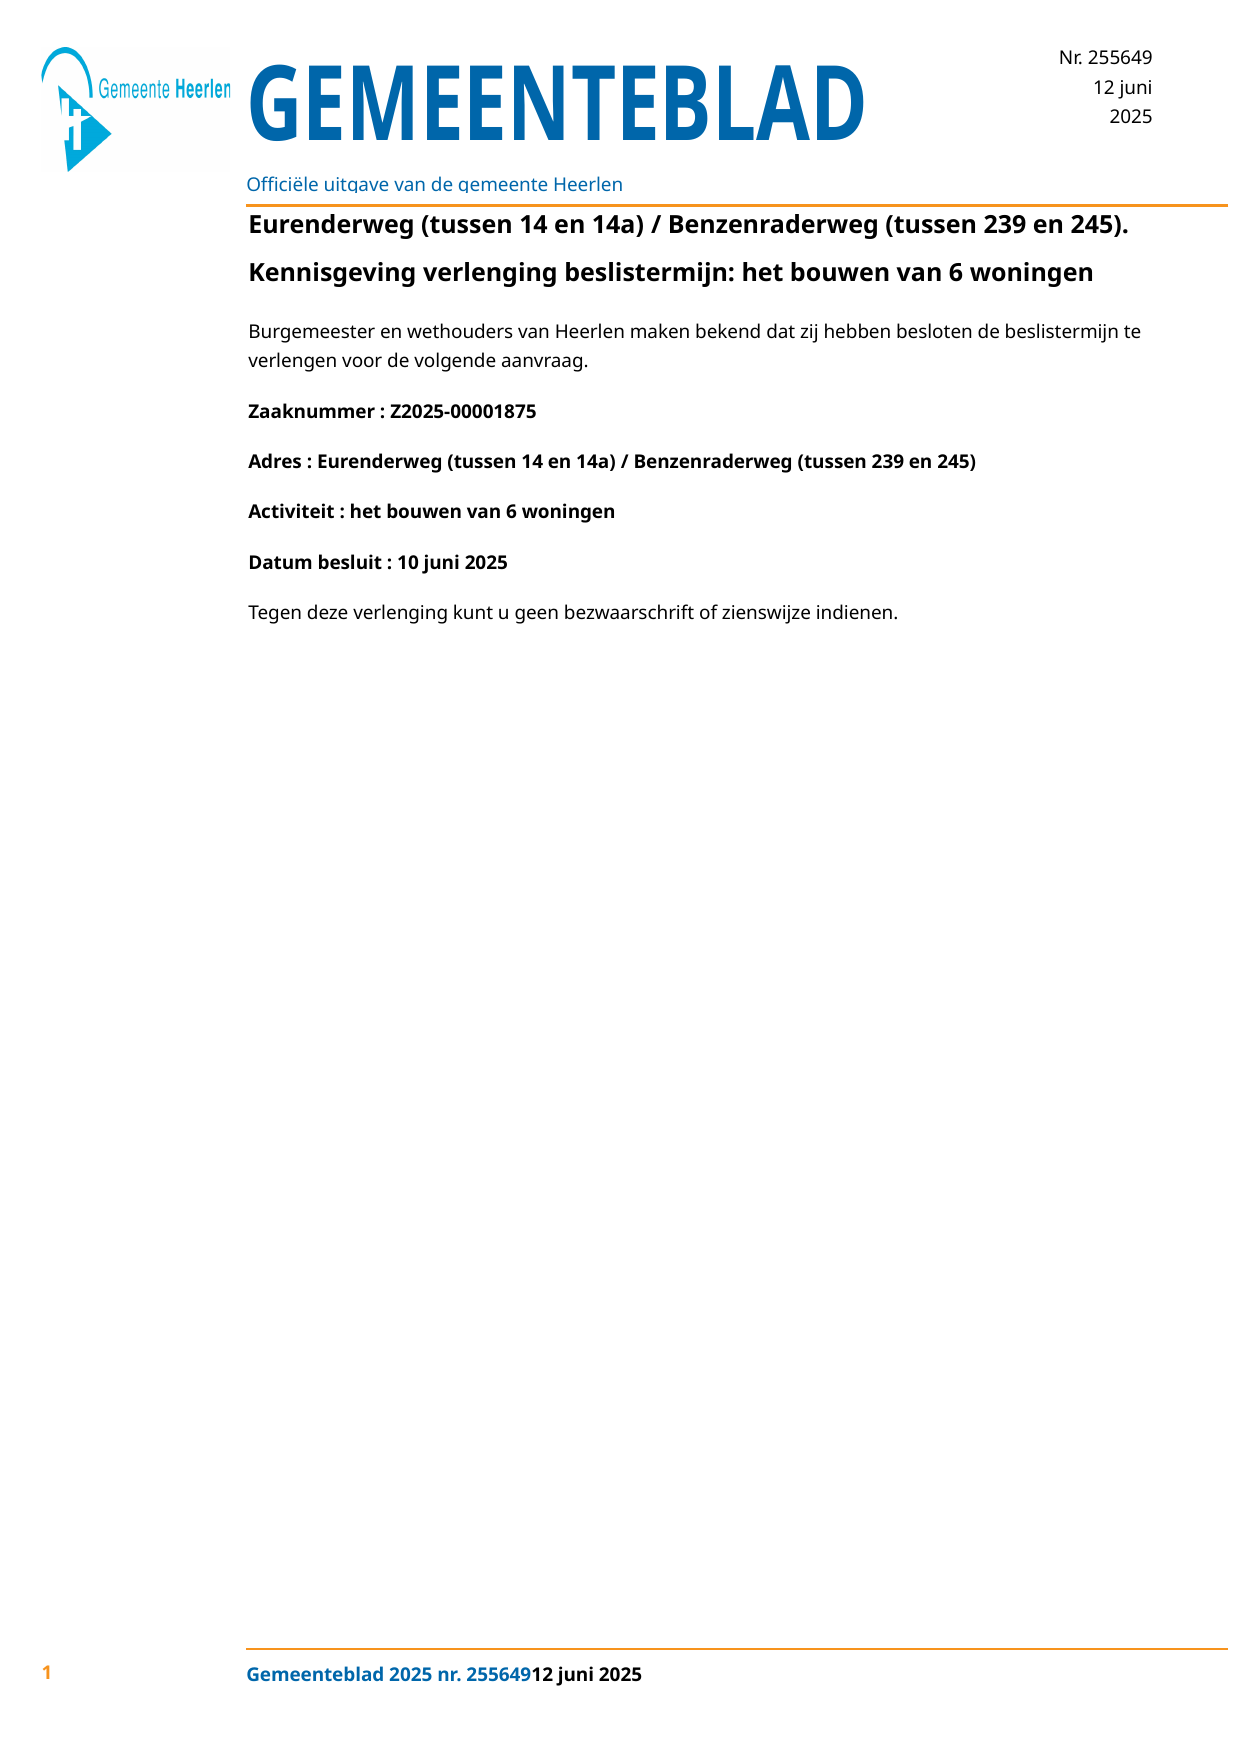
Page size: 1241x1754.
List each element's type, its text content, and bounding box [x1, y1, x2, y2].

picture [41, 47, 59, 70]
text Burgemeester en wethouders van Heerlen maken bekend dat zij hebben besloten de beslistermijn te verlengen voor de volgende aanvraag. [248, 318, 1152, 373]
text Activiteit : het bouwen van 6 woningen [248, 499, 1152, 524]
text Zaaknummer : Z2025-00001875 [248, 398, 1152, 424]
picture [41, 47, 231, 172]
text Eurenderweg (tussen 14 en 14a) / Benzenraderweg (tussen 239 en 245). Kennisgeving verlenging beslistermijn: het bouwen van 6 woningen [248, 207, 1152, 288]
text Datum besluit : 10 juni 2025 [248, 549, 1152, 575]
text Adres : Eurenderweg (tussen 14 en 14a) / Benzenraderweg (tussen 239 en 245) [248, 448, 1152, 474]
text Tegen deze verlenging kunt u geen bezwaarschrift of zienswijze indienen. [248, 599, 1152, 625]
